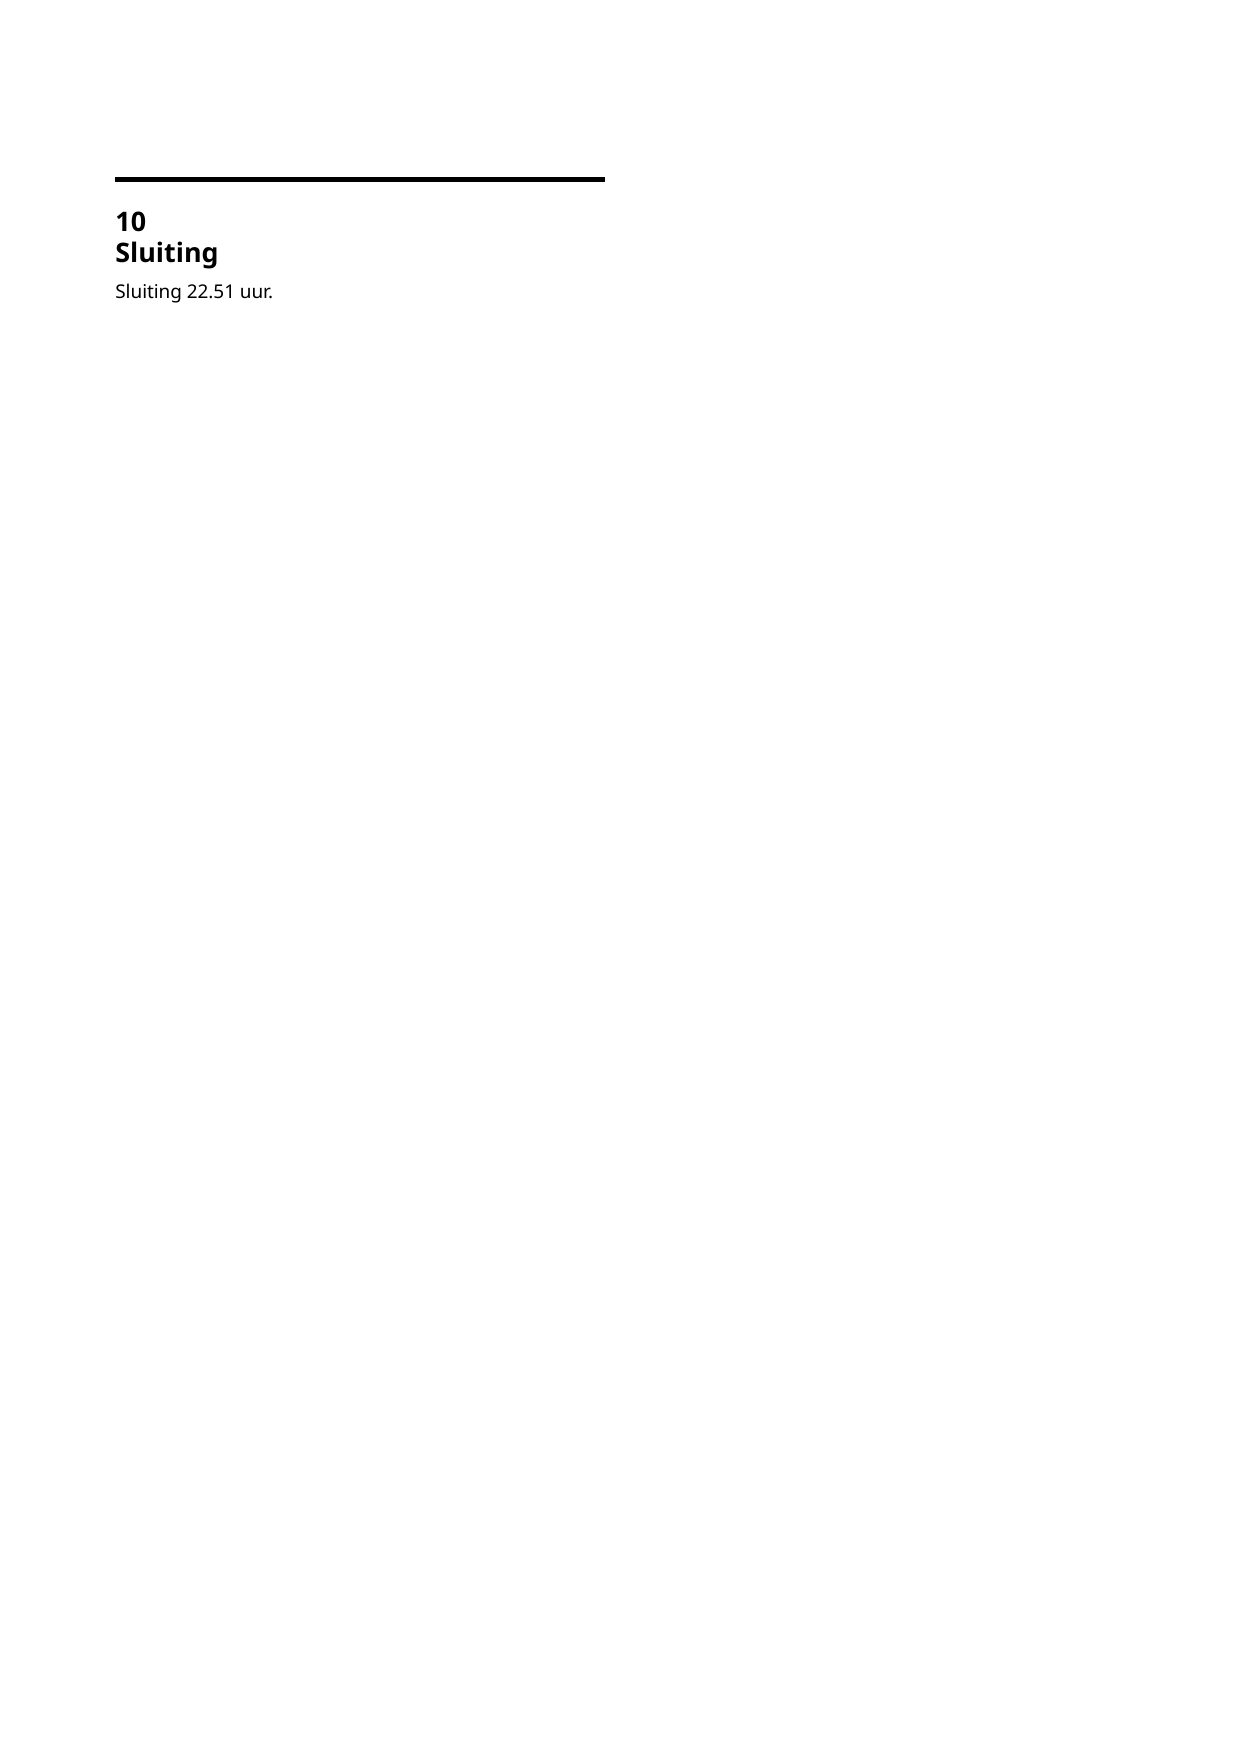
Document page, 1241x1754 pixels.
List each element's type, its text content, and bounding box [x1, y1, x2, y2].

text 10 [115, 203, 605, 239]
text Sluiting [115, 239, 605, 283]
text Sluiting 22.51 uur. [115, 283, 605, 302]
